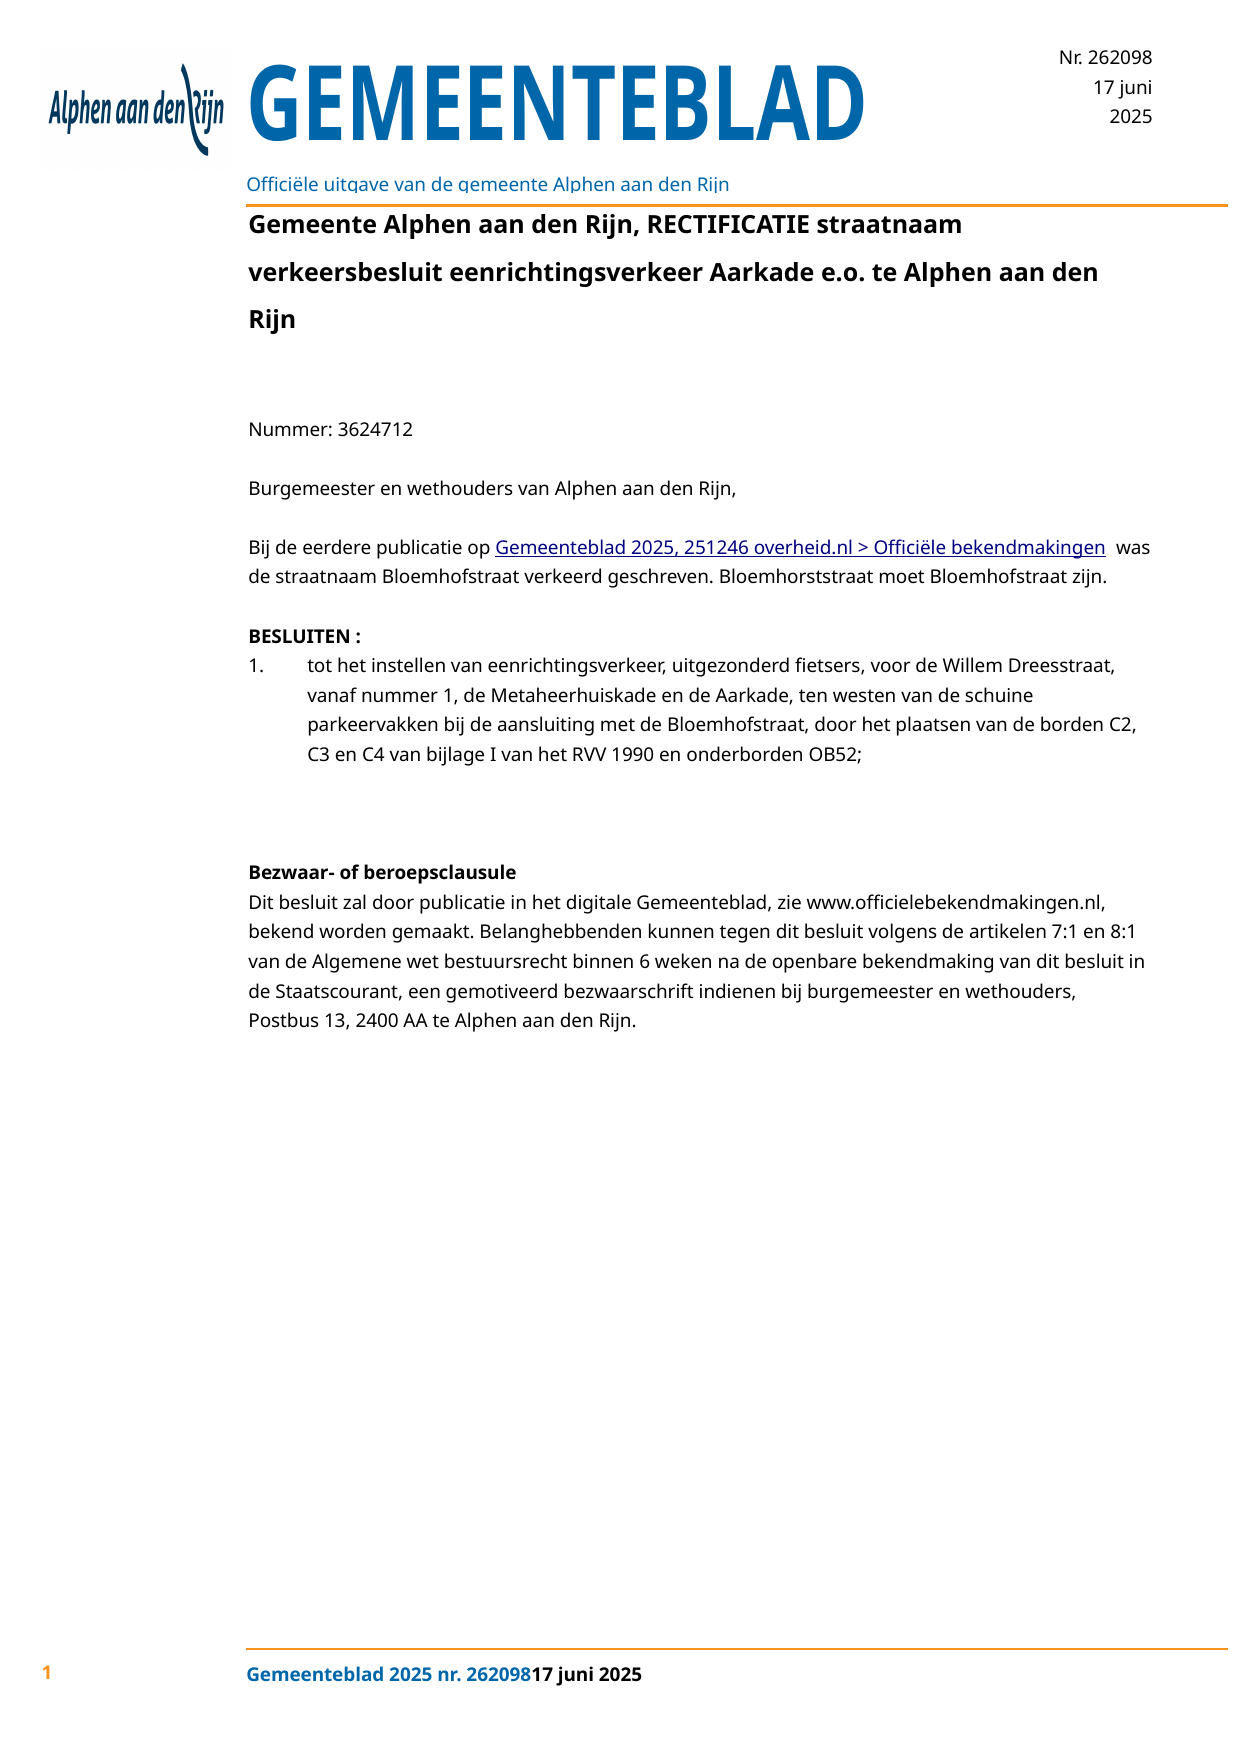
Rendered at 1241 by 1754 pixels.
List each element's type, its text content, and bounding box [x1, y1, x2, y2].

text Bezwaar- of beroepsclausule [248, 859, 1152, 885]
text Nummer: 3624712 [248, 416, 1152, 442]
text Bij de eerdere publicatie op Gemeenteblad 2025, 251246 overheid.nl > Officiële bekendmakingen was de straatnaam Bloemhofstraat verkeerd geschreven. Bloemhorststraat moet Bloemhofstraat zijn. [248, 534, 1152, 589]
list tot het instellen van eenrichtingsverkeer, uitgezonderd fietsers, voor de Willem Dreesstraat, vanaf nummer 1, de Metaheerhuiskade en de Aarkade, ten westen van de schuine parkeervakken bij de aansluiting met de Bloemhofstraat, door het plaatsen van de borden C2, C3 en C4 van bijlage I van het RVV 1990 en onderborden OB52; [248, 652, 1152, 767]
picture [41, 47, 231, 172]
text Gemeente Alphen aan den Rijn, RECTIFICATIE straatnaam verkeersbesluit eenrichtingsverkeer Aarkade e.o. te Alphen aan den Rijn [248, 207, 1152, 336]
text Dit besluit zal door publicatie in het digitale Gemeenteblad, zie www.officielebekendmakingen.nl, bekend worden gemaakt. Belanghebbenden kunnen tegen dit besluit volgens de artikelen 7:1 en 8:1 van de Algemene wet bestuursrecht binnen 6 weken na de openbare bekendmaking van dit besluit in de Staatscourant, een gemotiveerd bezwaarschrift indienen bij burgemeester en wethouders, Postbus 13, 2400 AA te Alphen aan den Rijn. [248, 889, 1152, 1033]
text BESLUITEN : [248, 623, 1152, 649]
text Burgemeester en wethouders van Alphen aan den Rijn, [248, 475, 1152, 501]
